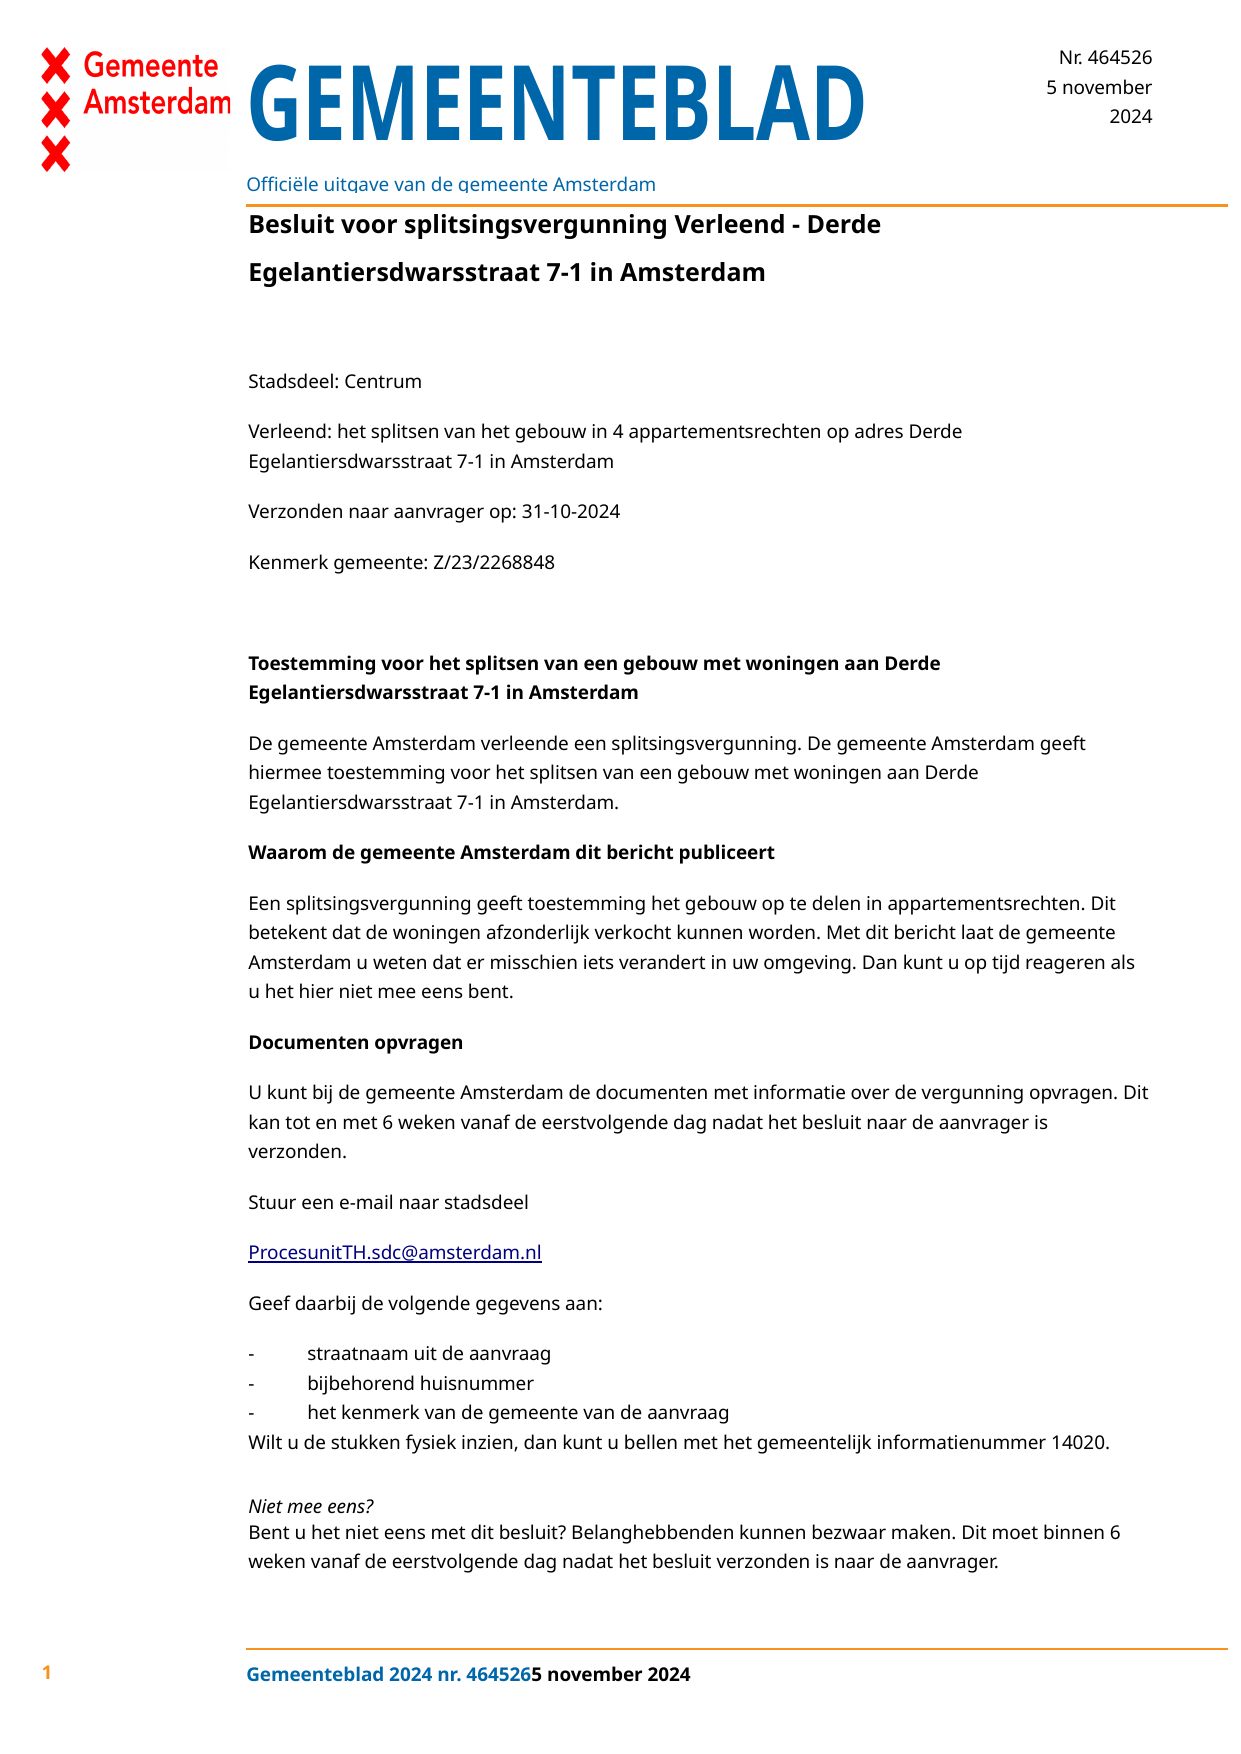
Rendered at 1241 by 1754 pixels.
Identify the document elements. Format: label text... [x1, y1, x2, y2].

text Wilt u de stukken fysiek inzien, dan kunt u bellen met het gemeentelijk informatienummer 14020. [248, 1429, 1152, 1455]
list bijbehorend huisnummer [248, 1370, 1152, 1396]
text Stuur een e-mail naar stadsdeel [248, 1189, 1152, 1215]
text Documenten opvragen [248, 1029, 1152, 1055]
text Waarom de gemeente Amsterdam dit bericht publiceert [248, 839, 1152, 865]
text Niet mee eens? [248, 1493, 1152, 1519]
list straatnaam uit de aanvraag [248, 1340, 1152, 1366]
text Besluit voor splitsingsvergunning Verleend - Derde Egelantiersdwarsstraat 7-1 in Amsterdam [248, 207, 1152, 288]
text Verleend: het splitsen van het gebouw in 4 appartementsrechten op adres Derde Egelantiersdwarsstraat 7-1 in Amsterdam [248, 419, 1152, 474]
text Bent u het niet eens met dit besluit? Belanghebbenden kunnen bezwaar maken. Dit moet binnen 6 weken vanaf de eerstvolgende dag nadat het besluit verzonden is naar de aanvrager. [248, 1519, 1152, 1574]
text Verzonden naar aanvrager op: 31-10-2024 [248, 499, 1152, 524]
text Stadsdeel: Centrum [248, 368, 1152, 394]
text U kunt bij de gemeente Amsterdam de documenten met informatie over de vergunning opvragen. Dit kan tot en met 6 weken vanaf de eerstvolgende dag nadat het besluit naar de aanvrager is verzonden. [248, 1079, 1152, 1164]
text De gemeente Amsterdam verleende een splitsingsvergunning. De gemeente Amsterdam geeft hiermee toestemming voor het splitsen van een gebouw met woningen aan Derde Egelantiersdwarsstraat 7-1 in Amsterdam. [248, 730, 1152, 815]
text Geef daarbij de volgende gegevens aan: [248, 1290, 1152, 1316]
list het kenmerk van de gemeente van de aanvraag [248, 1399, 1152, 1425]
text Een splitsingsvergunning geeft toestemming het gebouw op te delen in appartementsrechten. Dit betekent dat de woningen afzonderlijk verkocht kunnen worden. Met dit bericht laat de gemeente Amsterdam u weten dat er misschien iets verandert in uw omgeving. Dan kunt u op tijd reageren als u het hier niet mee eens bent. [248, 890, 1152, 1004]
text Kenmerk gemeente: Z/23/2268848 [248, 549, 1152, 575]
text Toestemming voor het splitsen van een gebouw met woningen aan Derde Egelantiersdwarsstraat 7-1 in Amsterdam [248, 650, 1152, 705]
picture [41, 47, 231, 172]
text ProcesunitTH.sdc@amsterdam.nl [248, 1239, 1152, 1265]
